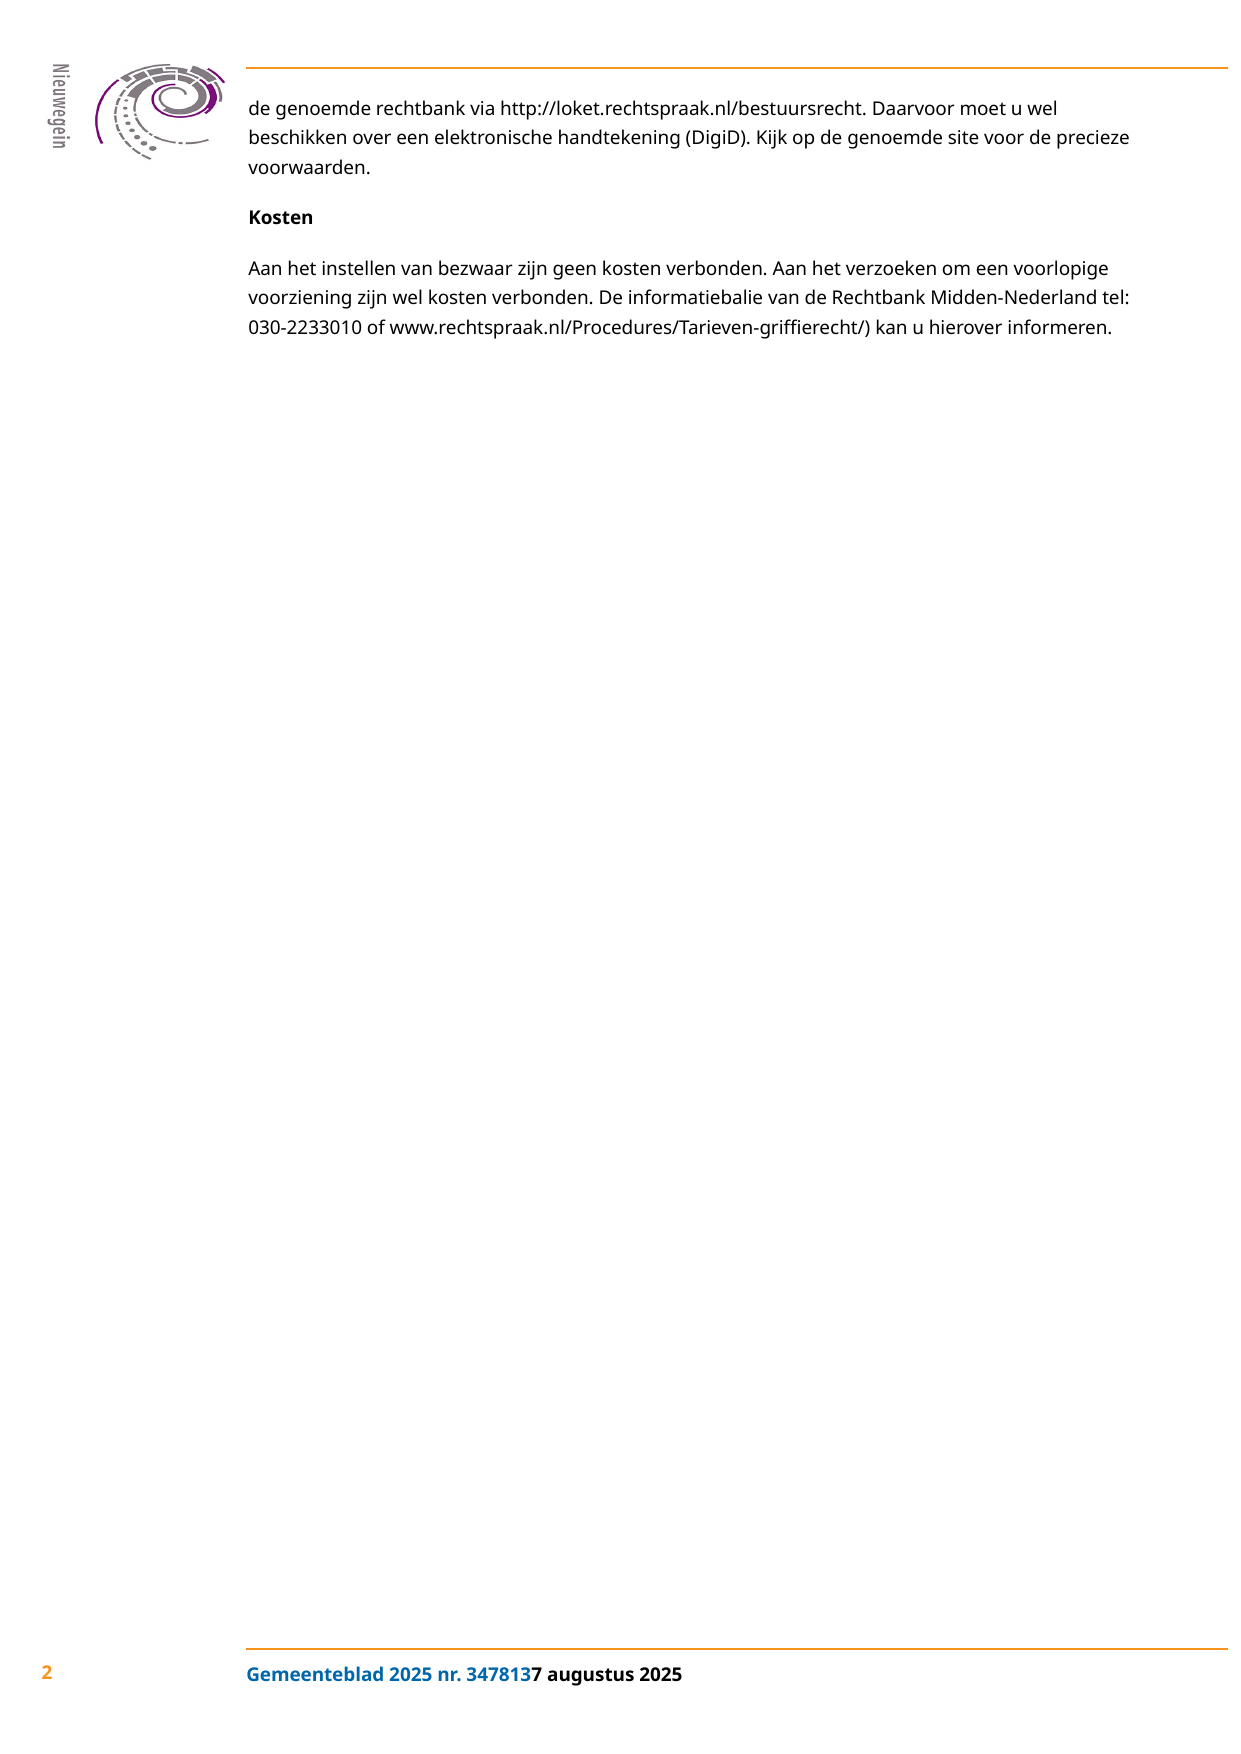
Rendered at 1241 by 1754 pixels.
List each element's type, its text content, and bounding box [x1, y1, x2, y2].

text Aan het instellen van bezwaar zijn geen kosten verbonden. Aan het verzoeken om een voorlopige voorziening zijn wel kosten verbonden. De informatiebalie van de Rechtbank Midden-Nederland tel: 030-2233010 of www.rechtspraak.nl/Procedures/Tarieven-griffierecht/) kan u hierover informeren. [248, 255, 1152, 340]
text de genoemde rechtbank via http://loket.rechtspraak.nl/bestuursrecht. Daarvoor moet u wel beschikken over een elektronische handtekening (DigiD). Kijk op de genoemde site voor de precieze voorwaarden. [248, 95, 1152, 180]
picture [41, 47, 231, 172]
text Kosten [248, 204, 1152, 230]
